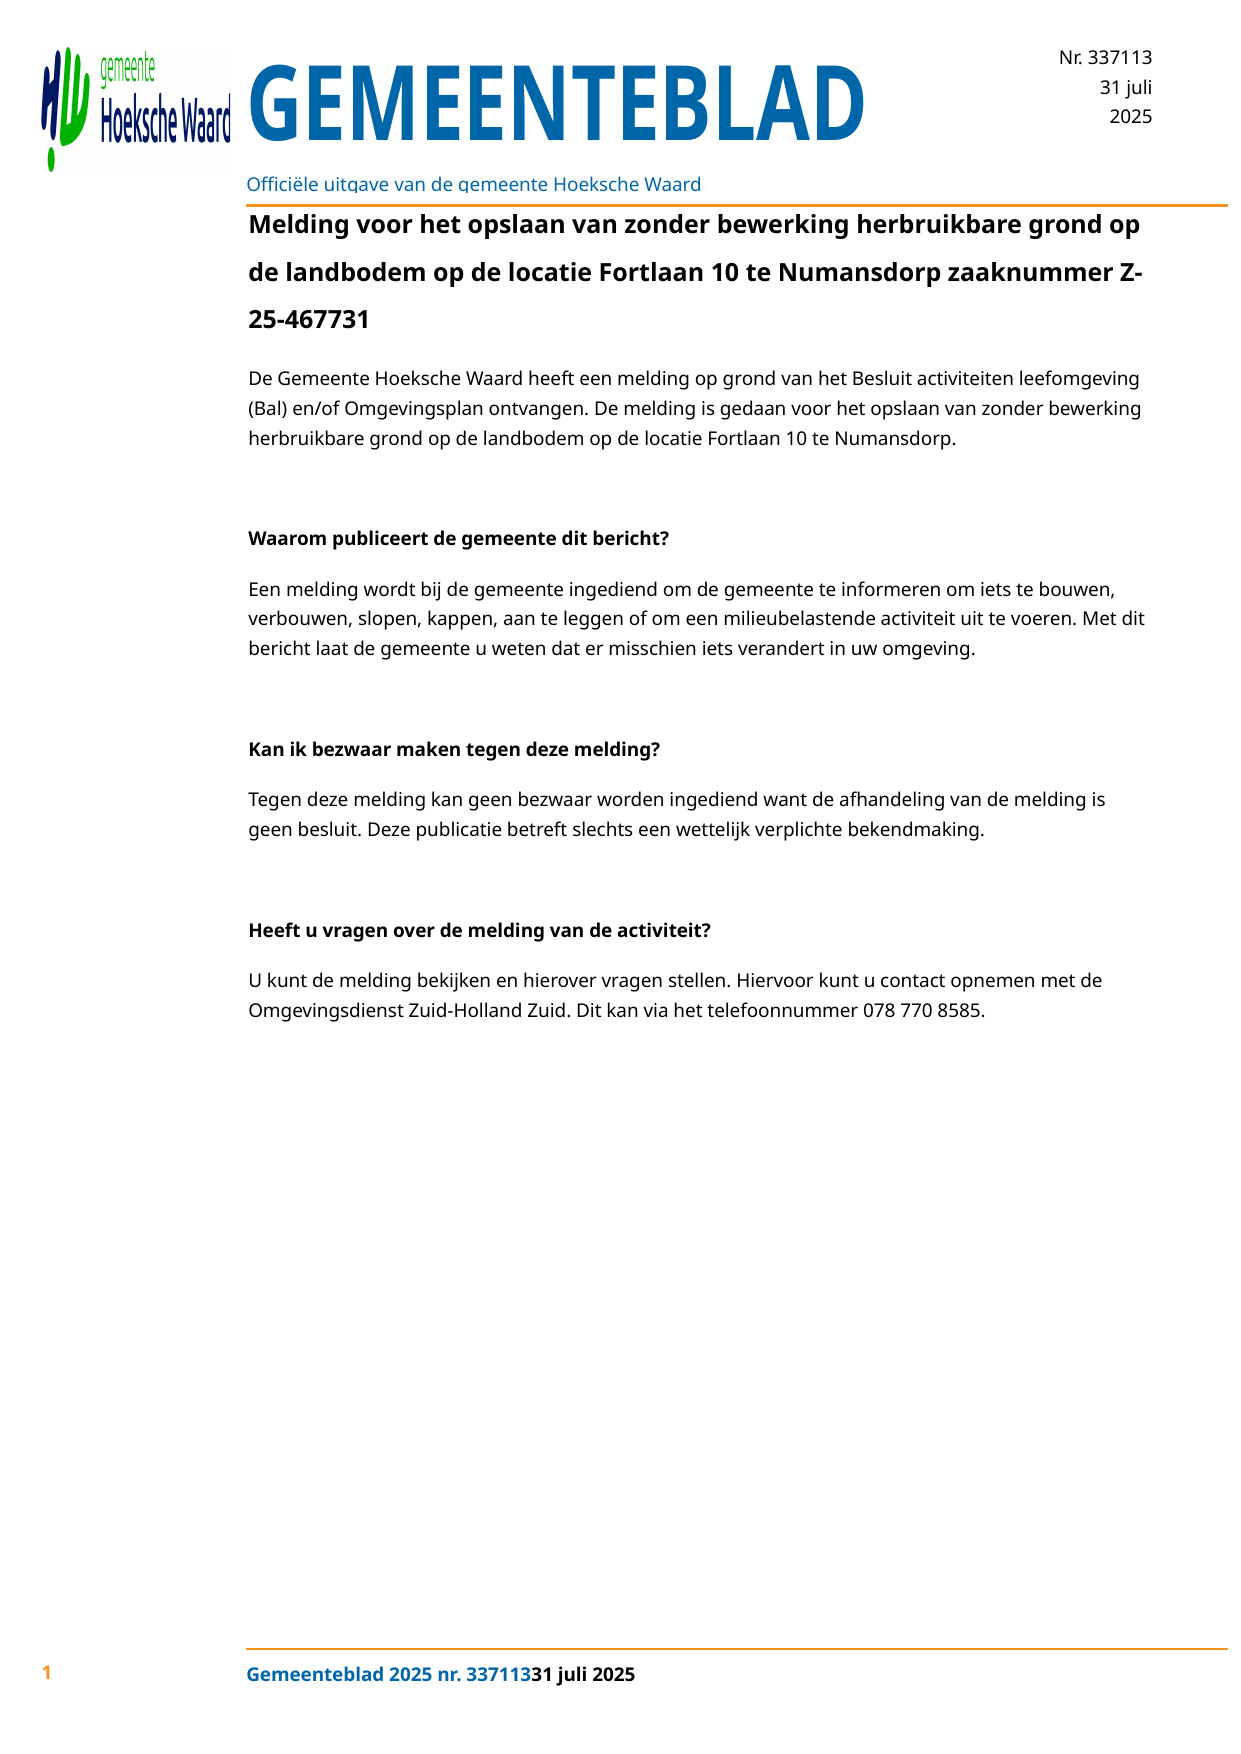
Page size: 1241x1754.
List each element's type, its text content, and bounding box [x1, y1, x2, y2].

text Heeft u vragen over de melding van de activiteit? [248, 917, 1152, 942]
text Kan ik bezwaar maken tegen deze melding? [248, 736, 1152, 762]
text De Gemeente Hoeksche Waard heeft een melding op grond van het Besluit activiteiten leefomgeving (Bal) en/of Omgevingsplan ontvangen. De melding is gedaan voor het opslaan van zonder bewerking herbruikbare grond op de landbodem op de locatie Fortlaan 10 te Numansdorp. [248, 366, 1152, 450]
text Een melding wordt bij de gemeente ingediend om de gemeente te informeren om iets te bouwen, verbouwen, slopen, kappen, aan te leggen of om een milieubelastende activiteit uit te voeren. Met dit bericht laat de gemeente u weten dat er misschien iets verandert in uw omgeving. [248, 576, 1152, 661]
picture [41, 47, 231, 172]
text U kunt de melding bekijken en hierover vragen stellen. Hiervoor kunt u contact opnemen met de Omgevingsdienst Zuid-Holland Zuid. Dit kan via het telefoonnummer 078 770 8585. [248, 967, 1152, 1022]
text Tegen deze melding kan geen bezwaar worden ingediend want de afhandeling van de melding is geen besluit. Deze publicatie betreft slechts een wettelijk verplichte bekendmaking. [248, 786, 1152, 842]
text Melding voor het opslaan van zonder bewerking herbruikbare grond op de landbodem op de locatie Fortlaan 10 te Numansdorp zaaknummer Z-25-467731 [248, 207, 1152, 336]
text Waarom publiceert de gemeente dit bericht? [248, 526, 1152, 551]
